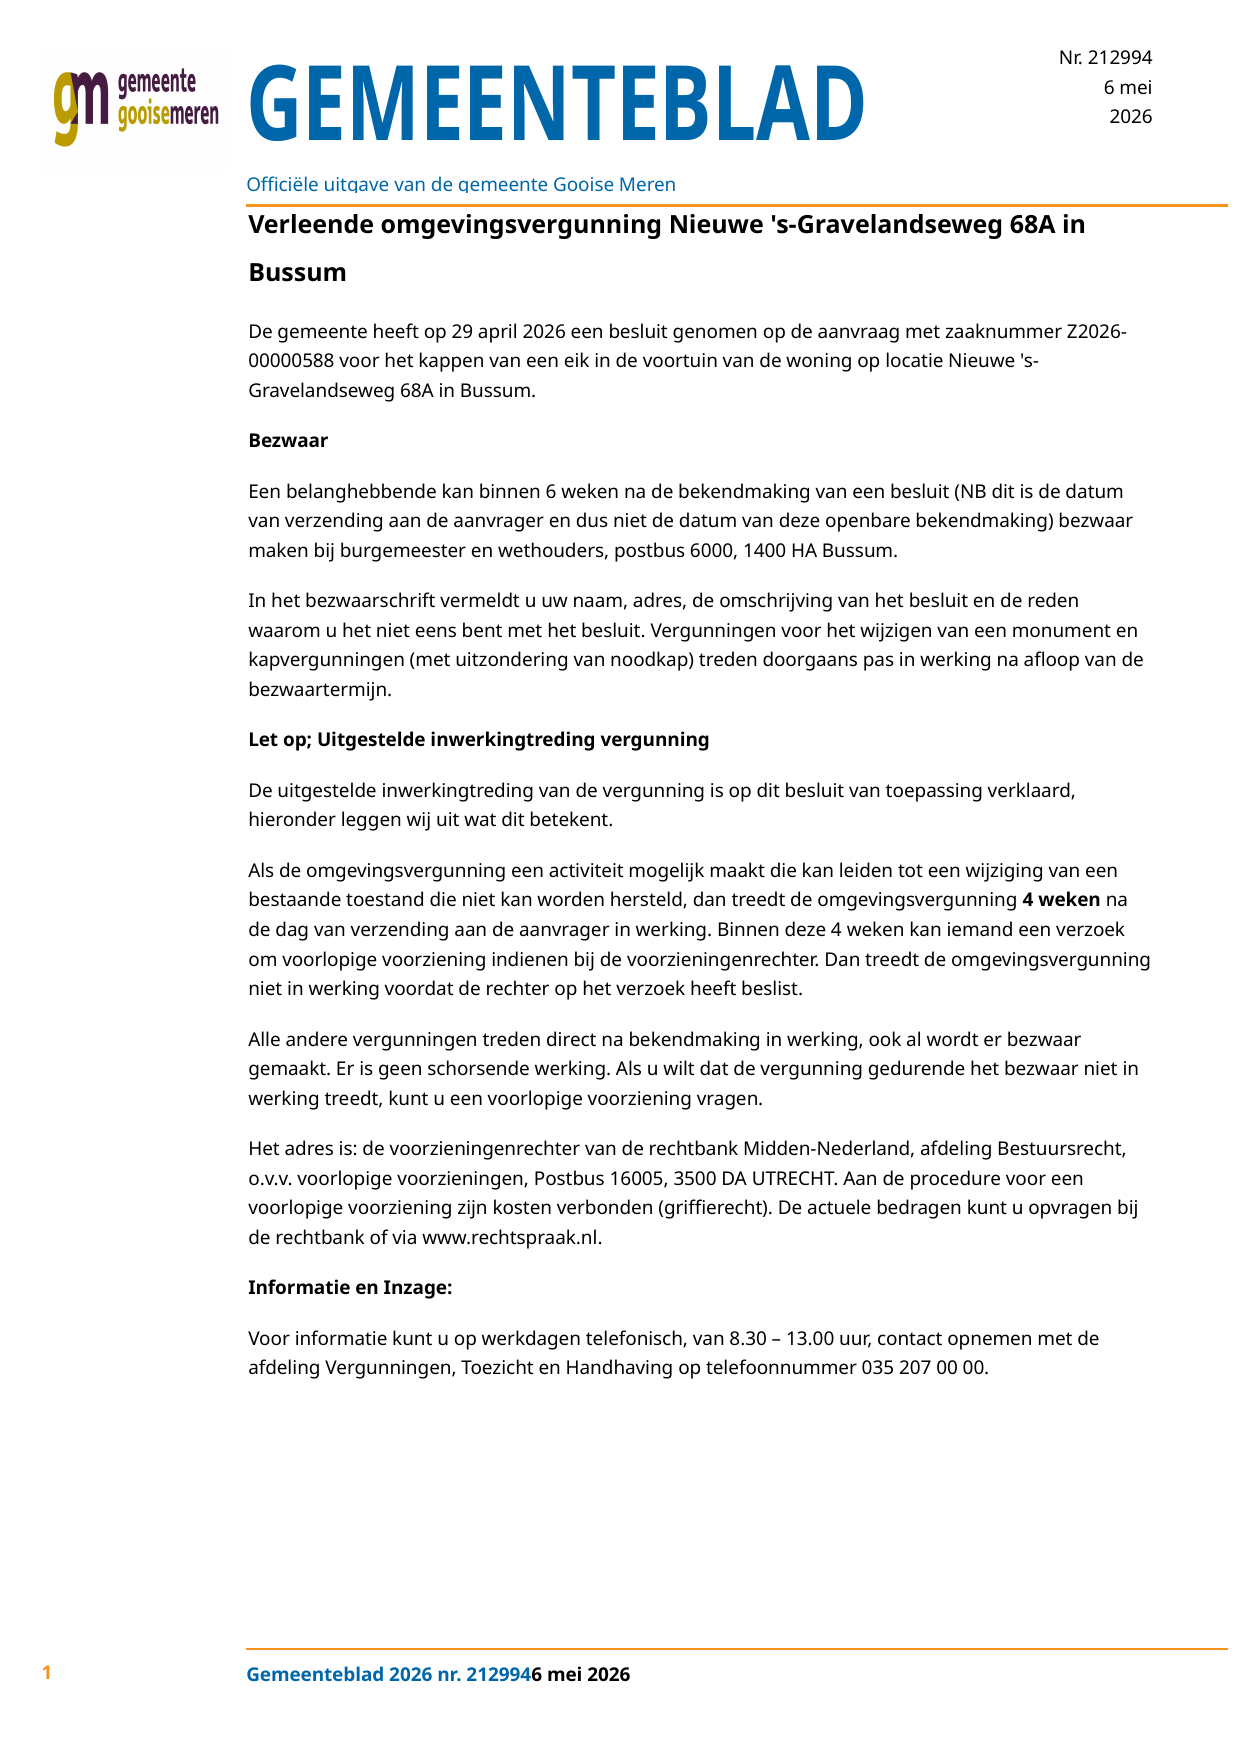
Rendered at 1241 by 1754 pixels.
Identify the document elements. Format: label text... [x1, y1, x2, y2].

text Informatie en Inzage: [248, 1274, 1152, 1300]
text In het bezwaarschrift vermeldt u uw naam, adres, de omschrijving van het besluit en de reden waarom u het niet eens bent met het besluit. Vergunningen voor het wijzigen van een monument en kapvergunningen (met uitzondering van noodkap) treden doorgaans pas in werking na afloop van de bezwaartermijn. [248, 587, 1152, 702]
text Let op; Uitgestelde inwerkingtreding vergunning [248, 727, 1152, 752]
text De gemeente heeft op 29 april 2026 een besluit genomen op de aanvraag met zaaknummer Z2026-00000588 voor het kappen van een eik in de voortuin van de woning op locatie Nieuwe 's-Gravelandseweg 68A in Bussum. [248, 318, 1152, 403]
text Als de omgevingsvergunning een activiteit mogelijk maakt die kan leiden tot een wijziging van een bestaande toestand die niet kan worden hersteld, dan treedt de omgevingsvergunning 4 weken na de dag van verzending aan de aanvrager in werking. Binnen deze 4 weken kan iemand een verzoek om voorlopige voorziening indienen bij de voorzieningenrechter. Dan treedt de omgevingsvergunning niet in werking voordat de rechter op het verzoek heeft beslist. [248, 857, 1152, 1001]
text Voor informatie kunt u op werkdagen telefonisch, van 8.30 – 13.00 uur, contact opnemen met de afdeling Vergunningen, Toezicht en Handhaving op telefoonnummer 035 207 00 00. [248, 1325, 1152, 1380]
text Alle andere vergunningen treden direct na bekendmaking in werking, ook al wordt er bezwaar gemaakt. Er is geen schorsende werking. Als u wilt dat de vergunning gedurende het bezwaar niet in werking treedt, kunt u een voorlopige voorziening vragen. [248, 1026, 1152, 1111]
text Verleende omgevingsvergunning Nieuwe 's-Gravelandseweg 68A in Bussum [248, 207, 1152, 288]
text Bezwaar [248, 427, 1152, 453]
text De uitgestelde inwerkingtreding van de vergunning is op dit besluit van toepassing verklaard, hieronder leggen wij uit wat dit betekent. [248, 777, 1152, 832]
picture [41, 47, 231, 172]
text Een belanghebbende kan binnen 6 weken na de bekendmaking van een besluit (NB dit is de datum van verzending aan de aanvrager en dus niet de datum van deze openbare bekendmaking) bezwaar maken bij burgemeester en wethouders, postbus 6000, 1400 HA Bussum. [248, 478, 1152, 563]
text Het adres is: de voorzieningenrechter van de rechtbank Midden-Nederland, afdeling Bestuursrecht, o.v.v. voorlopige voorzieningen, Postbus 16005, 3500 DA UTRECHT. Aan de procedure voor een voorlopige voorziening zijn kosten verbonden (griffierecht). De actuele bedragen kunt u opvragen bij de rechtbank of via www.rechtspraak.nl. [248, 1135, 1152, 1250]
